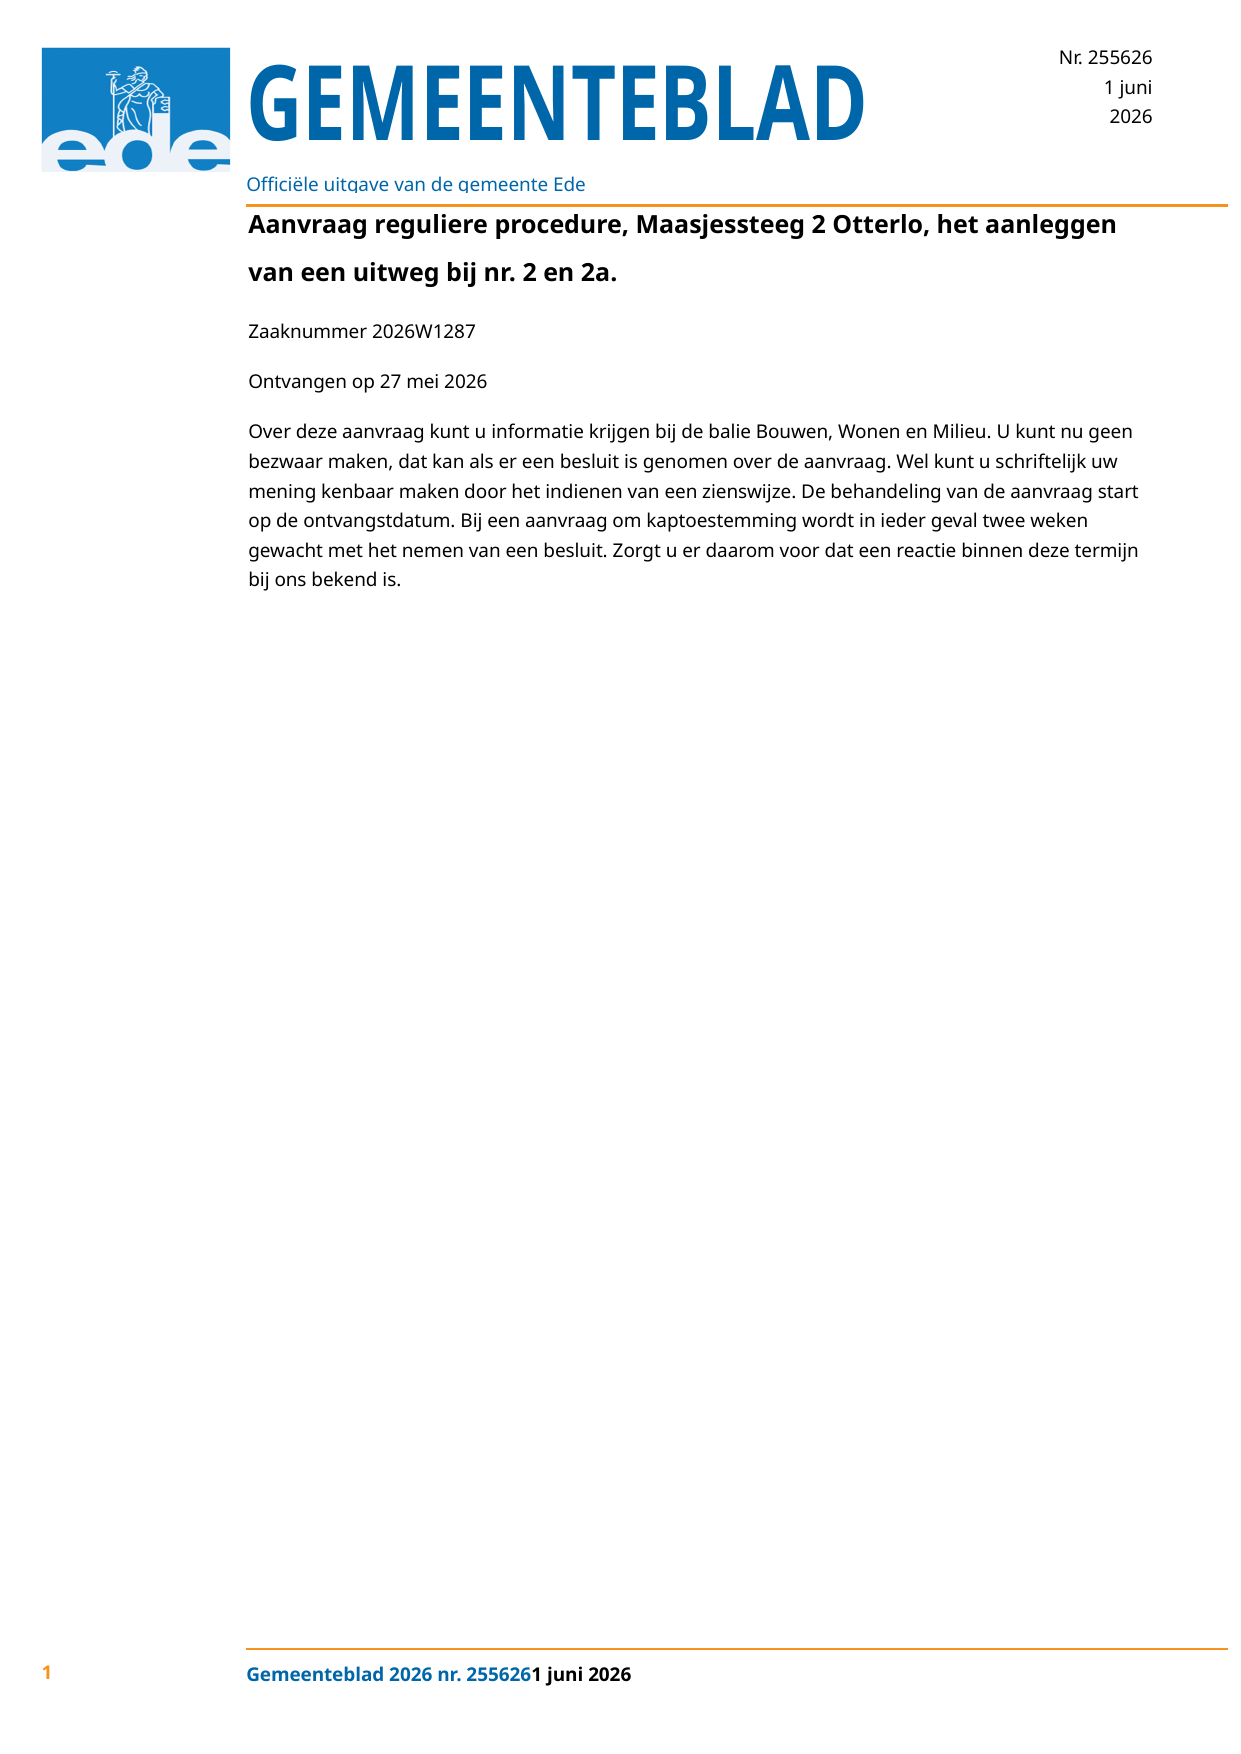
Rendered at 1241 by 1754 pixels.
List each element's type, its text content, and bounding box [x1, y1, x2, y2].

picture [41, 47, 231, 172]
text Aanvraag reguliere procedure, Maasjessteeg 2 Otterlo, het aanleggen van een uitweg bij nr. 2 en 2a. [248, 207, 1152, 288]
text Zaaknummer 2026W1287 [248, 318, 1152, 344]
text Over deze aanvraag kunt u informatie krijgen bij de balie Bouwen, Wonen en Milieu. U kunt nu geen bezwaar maken, dat kan als er een besluit is genomen over de aanvraag. Wel kunt u schriftelijk uw mening kenbaar maken door het indienen van een zienswijze. De behandeling van de aanvraag start op de ontvangstdatum. Bij een aanvraag om kaptoestemming wordt in ieder geval twee weken gewacht met het nemen van een besluit. Zorgt u er daarom voor dat een reactie binnen deze termijn bij ons bekend is. [248, 419, 1152, 592]
text Ontvangen op 27 mei 2026 [248, 368, 1152, 394]
